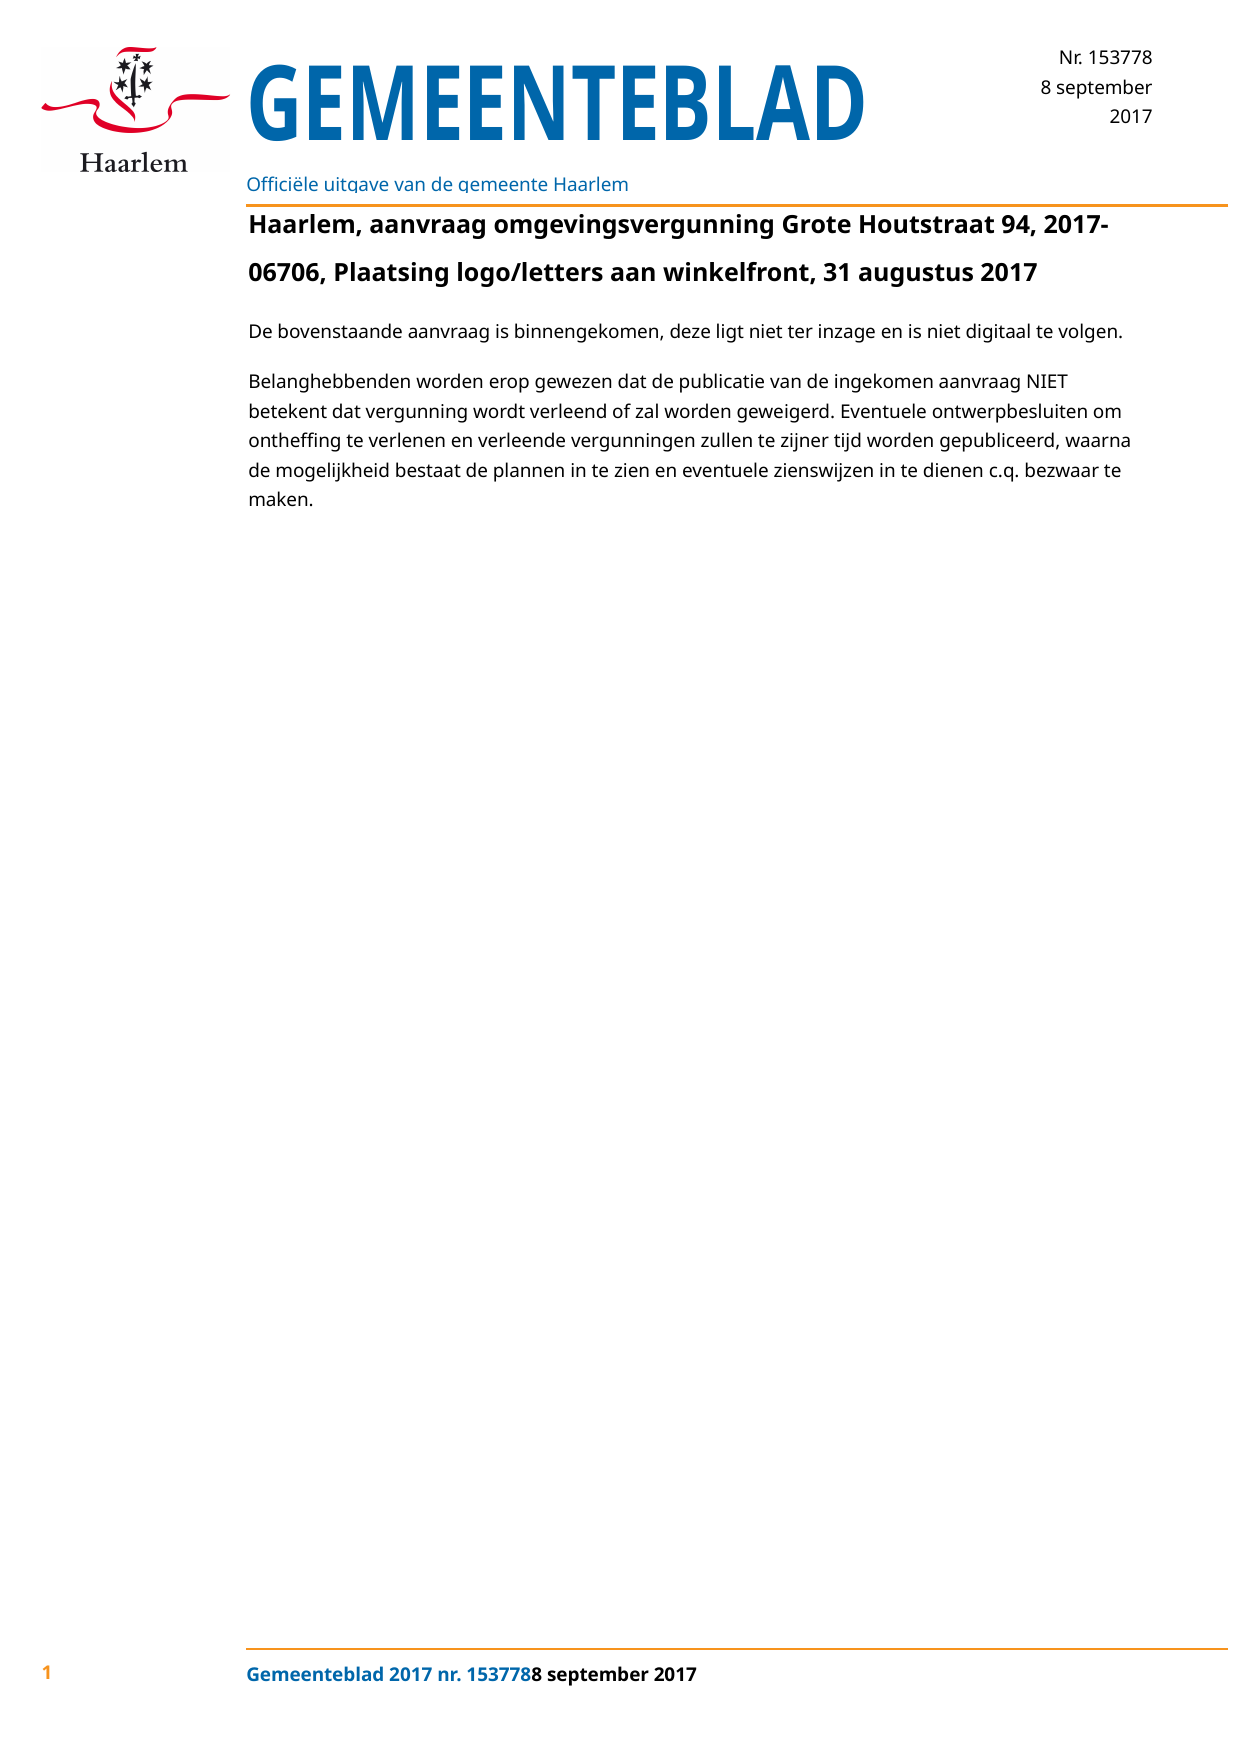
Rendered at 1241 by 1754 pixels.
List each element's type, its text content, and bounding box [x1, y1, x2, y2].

text Haarlem, aanvraag omgevingsvergunning Grote Houtstraat 94, 2017-06706, Plaatsing logo/letters aan winkelfront, 31 augustus 2017 [248, 207, 1152, 288]
text Belanghebbenden worden erop gewezen dat de publicatie van de ingekomen aanvraag NIET betekent dat vergunning wordt verleend of zal worden geweigerd. Eventuele ontwerpbesluiten om ontheffing te verlenen en verleende vergunningen zullen te zijner tijd worden gepubliceerd, waarna de mogelijkheid bestaat de plannen in te zien en eventuele zienswijzen in te dienen c.q. bezwaar te maken. [248, 368, 1152, 512]
text De bovenstaande aanvraag is binnengekomen, deze ligt niet ter inzage en is niet digitaal te volgen. [248, 318, 1152, 344]
picture [41, 47, 231, 172]
